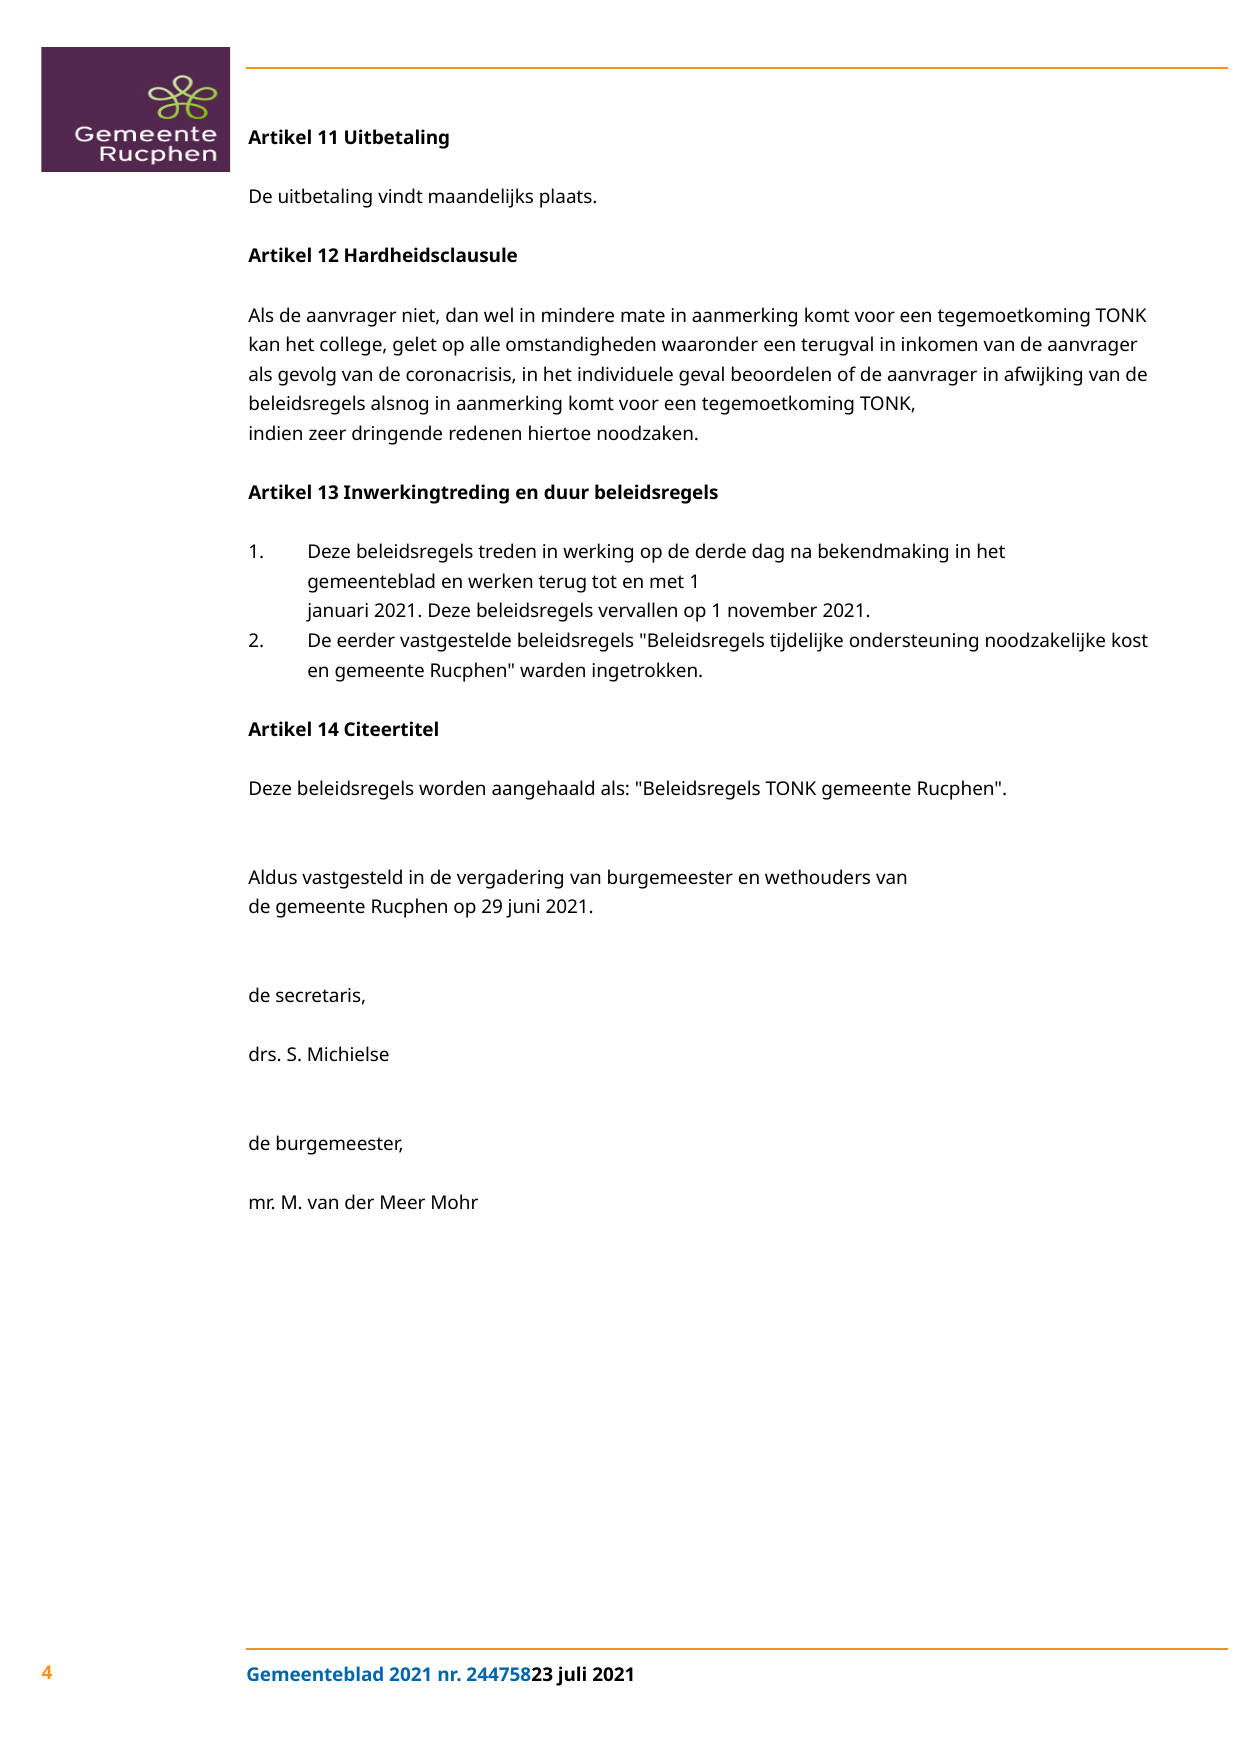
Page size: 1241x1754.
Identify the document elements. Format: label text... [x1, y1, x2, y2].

text de burgemeester, [248, 1130, 1152, 1156]
text Artikel 13 Inwerkingtreding en duur beleidsregels [248, 479, 1152, 505]
list Deze beleidsregels treden in werking op de derde dag na bekendmaking in het gemeenteblad en werken terug tot en met 1 januari 2021. Deze beleidsregels vervallen op 1 november 2021. [248, 538, 1152, 623]
picture [41, 47, 231, 172]
text Artikel 11 Uitbetaling [248, 124, 1152, 150]
text Artikel 14 Citeertitel [248, 716, 1152, 742]
text De uitbetaling vindt maandelijks plaats. [248, 183, 1152, 209]
text Artikel 12 Hardheidsclausule [248, 243, 1152, 268]
text drs. S. Michielse [248, 1041, 1152, 1067]
text Deze beleidsregels worden aangehaald als: "Beleidsregels TONK gemeente Rucphen". [248, 775, 1152, 801]
list De eerder vastgestelde beleidsregels "Beleidsregels tijdelijke ondersteuning noodzakelijke kosten gemeente Rucphen" warden ingetrokken. [248, 627, 1152, 683]
text de secretaris, [248, 982, 1152, 1008]
text mr. M. van der Meer Mohr [248, 1189, 1152, 1215]
text Als de aanvrager niet, dan wel in mindere mate in aanmerking komt voor een tegemoetkoming TONK kan het college, gelet op alle omstandigheden waaronder een terugval in inkomen van de aanvrager als gevolg van de coronacrisis, in het individuele geval beoordelen of de aanvrager in afwijking van de beleidsregels alsnog in aanmerking komt voor een tegemoetkoming TONK, indien zeer dringende redenen hiertoe noodzaken. [248, 302, 1152, 446]
text Aldus vastgesteld in de vergadering van burgemeester en wethouders van de gemeente Rucphen op 29 juni 2021. [248, 864, 1152, 919]
